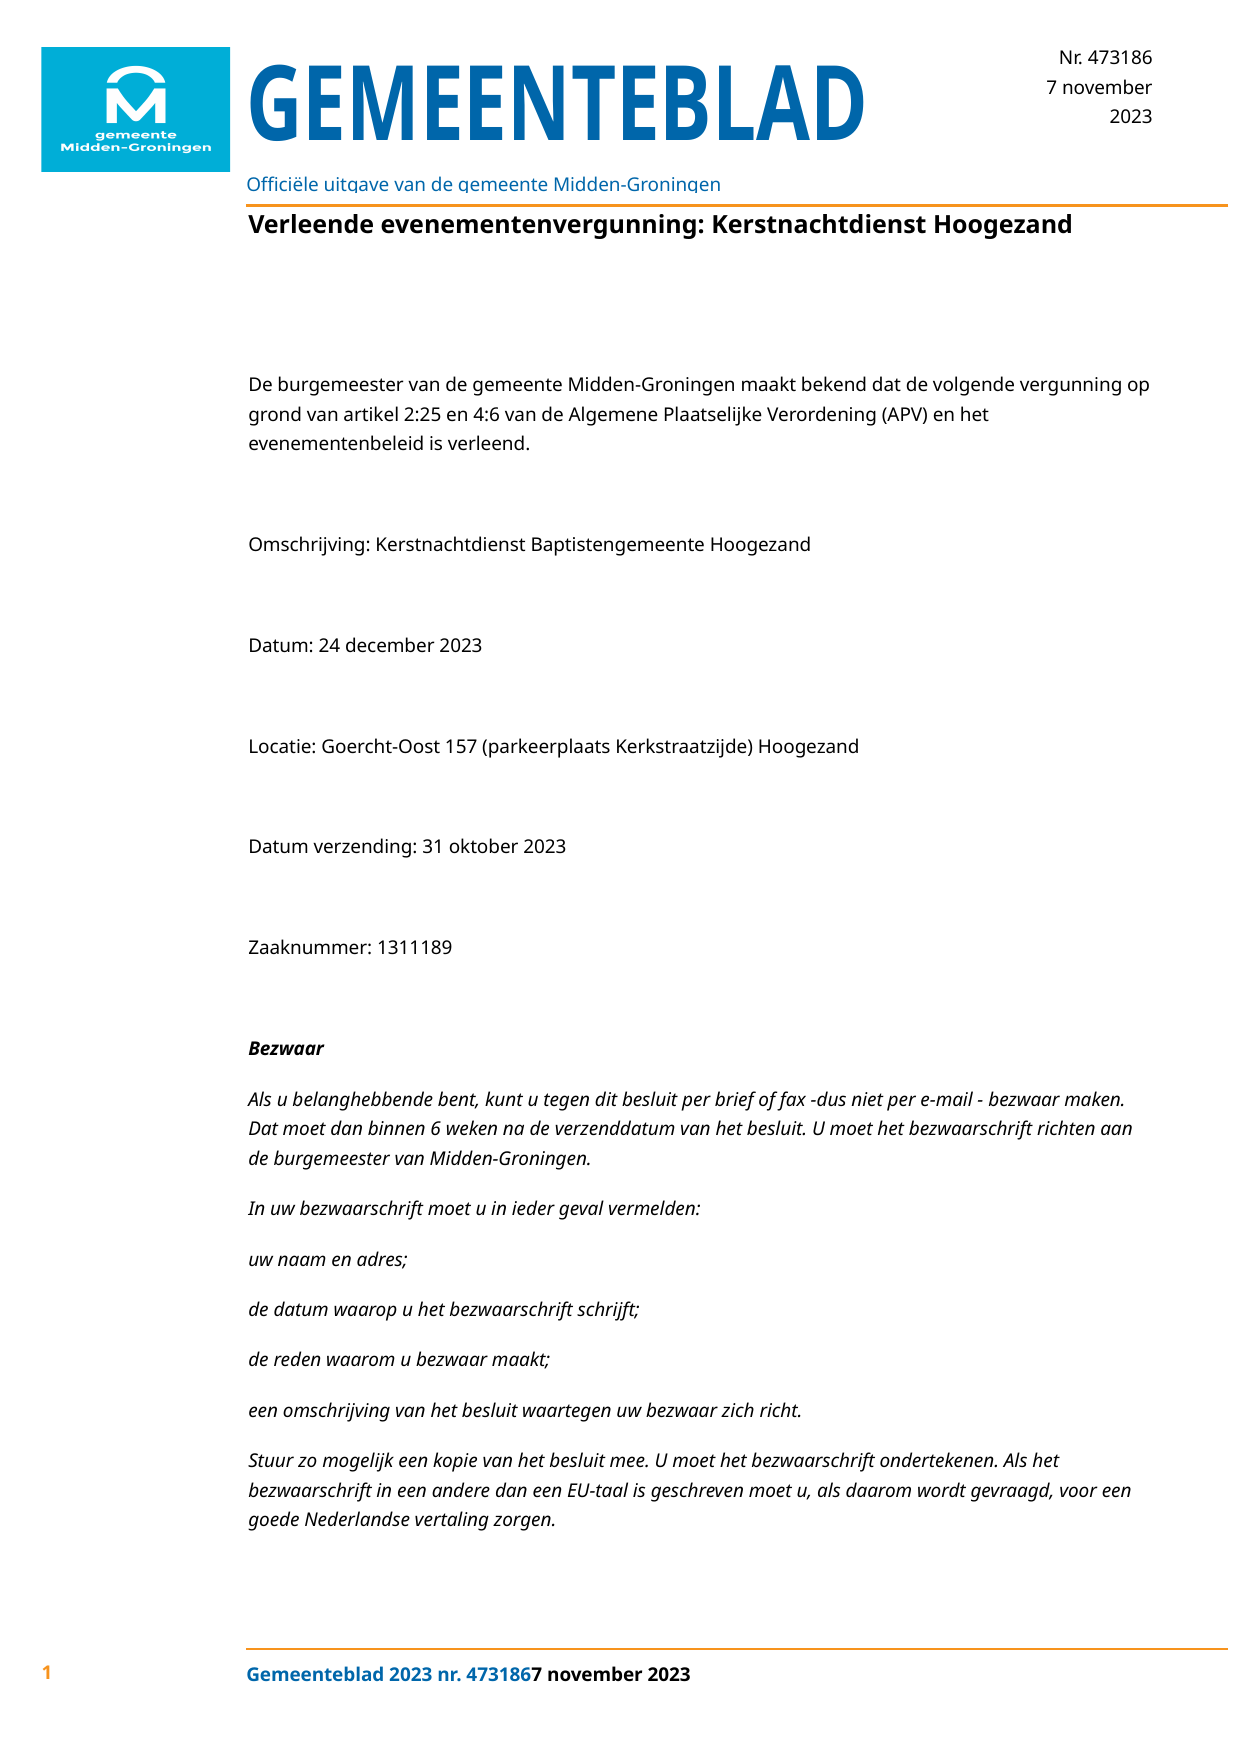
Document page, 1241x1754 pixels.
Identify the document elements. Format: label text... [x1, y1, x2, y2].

text Locatie: Goercht-Oost 157 (parkeerplaats Kerkstraatzijde) Hoogezand [248, 733, 1152, 758]
text Verleende evenementenvergunning: Kerstnachtdienst Hoogezand [248, 207, 1152, 241]
text Omschrijving: Kerstnachtdienst Baptistengemeente Hoogezand [248, 531, 1152, 557]
text Bezwaar [248, 1035, 1152, 1061]
text de reden waarom u bezwaar maakt; [248, 1347, 1152, 1372]
text Als u belanghebbende bent, kunt u tegen dit besluit per brief of fax -dus niet per e-mail - bezwaar maken. Dat moet dan binnen 6 weken na de verzenddatum van het besluit. U moet het bezwaarschrift richten aan de burgemeester van Midden-Groningen. [248, 1086, 1152, 1171]
text Stuur zo mogelijk een kopie van het besluit mee. U moet het bezwaarschrift ondertekenen. Als het bezwaarschrift in een andere dan een EU-taal is geschreven moet u, als daarom wordt gevraagd, voor een goede Nederlandse vertaling zorgen. [248, 1447, 1152, 1532]
text de datum waarop u het bezwaarschrift schrijft; [248, 1296, 1152, 1322]
text In uw bezwaarschrift moet u in ieder geval vermelden: [248, 1195, 1152, 1221]
text Datum: 24 december 2023 [248, 632, 1152, 658]
picture [107, 89, 165, 122]
text een omschrijving van het besluit waartegen uw bezwaar zich richt. [248, 1397, 1152, 1423]
picture [108, 66, 164, 82]
text uw naam en adres; [248, 1246, 1152, 1271]
picture [184, 146, 190, 153]
text Datum verzending: 31 oktober 2023 [248, 834, 1152, 859]
text De burgemeester van de gemeente Midden-Groningen maakt bekend dat de volgende vergunning op grond van artikel 2:25 en 4:6 van de Algemene Plaatselijke Verordening (APV) en het evenementenbeleid is verleend. [248, 371, 1152, 456]
text Zaaknummer: 1311189 [248, 934, 1152, 960]
